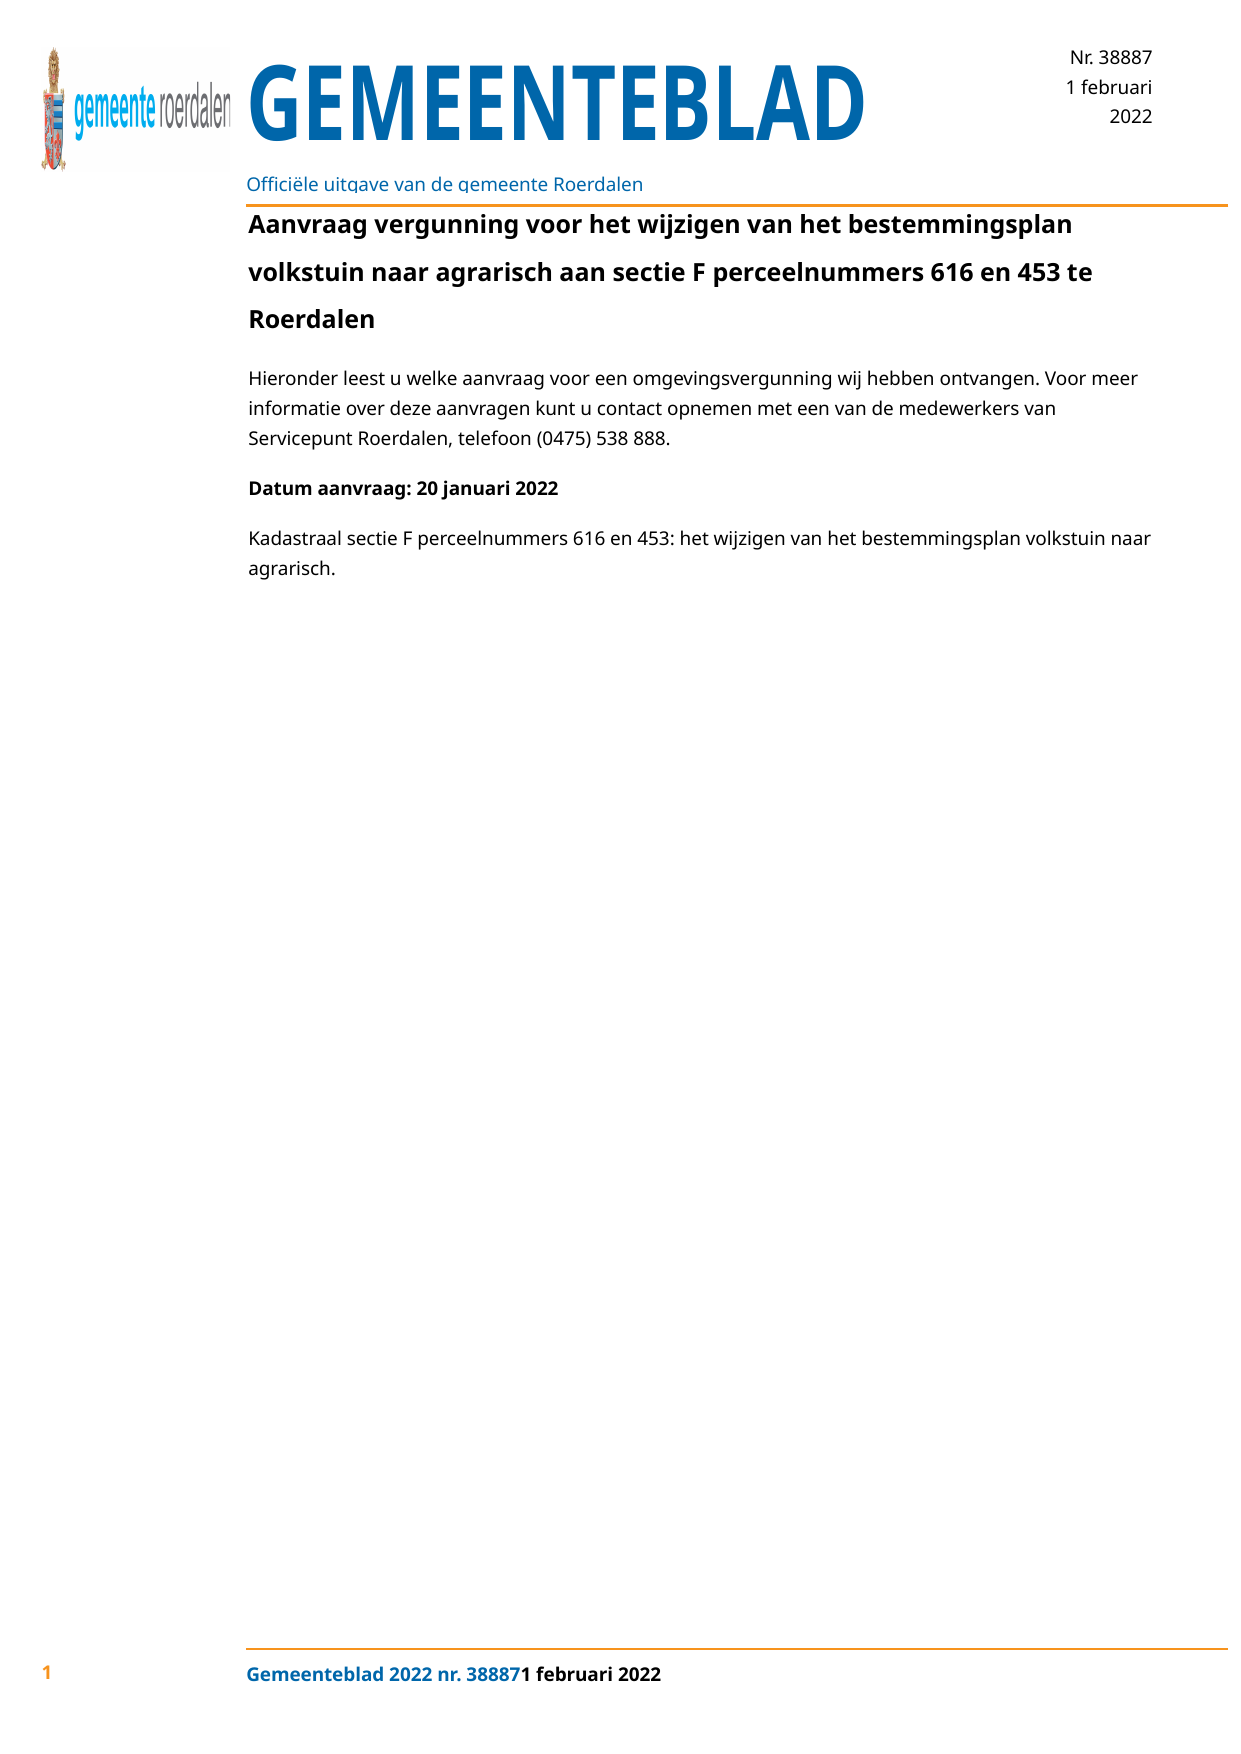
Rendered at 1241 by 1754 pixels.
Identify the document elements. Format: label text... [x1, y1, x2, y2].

picture [41, 47, 231, 172]
text Hieronder leest u welke aanvraag voor een omgevingsvergunning wij hebben ontvangen. Voor meer informatie over deze aanvragen kunt u contact opnemen met een van de medewerkers van Servicepunt Roerdalen, telefoon (0475) 538 888. [248, 366, 1152, 450]
text Aanvraag vergunning voor het wijzigen van het bestemmingsplan volkstuin naar agrarisch aan sectie F perceelnummers 616 en 453 te Roerdalen [248, 207, 1152, 336]
text Datum aanvraag: 20 januari 2022 [248, 475, 1152, 501]
text Kadastraal sectie F perceelnummers 616 en 453: het wijzigen van het bestemmingsplan volkstuin naar agrarisch. [248, 526, 1152, 581]
